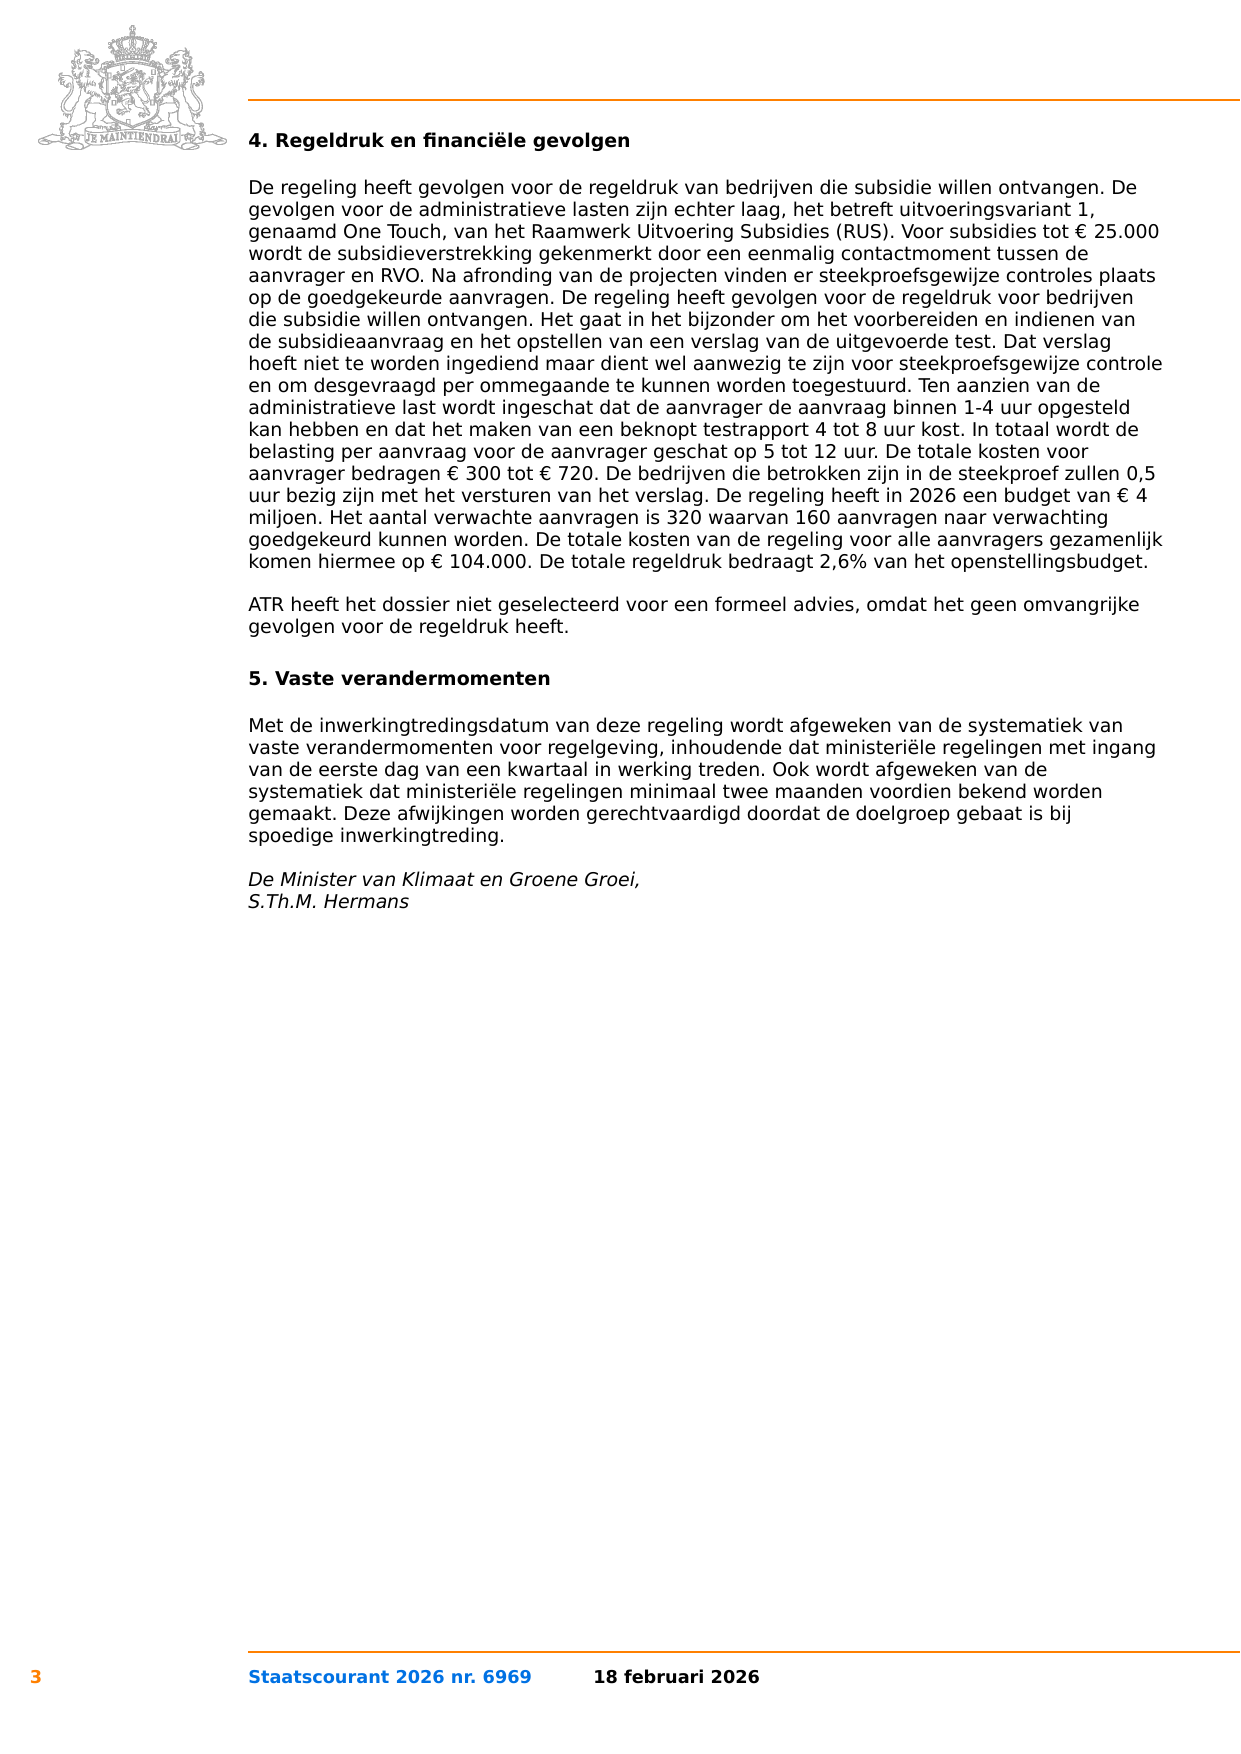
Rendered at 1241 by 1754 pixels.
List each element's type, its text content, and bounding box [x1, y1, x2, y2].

text De regeling heeft gevolgen voor de regeldruk van bedrijven die subsidie willen ontvangen. De gevolgen voor de administratieve lasten zijn echter laag, het betreft uitvoeringsvariant 1, genaamd One Touch, van het Raamwerk Uitvoering Subsidies (RUS). Voor subsidies tot € 25.000 wordt de subsidieverstrekking gekenmerkt door een eenmalig contactmoment tussen de aanvrager en RVO. Na afronding van de projecten vinden er steekproefsgewijze controles plaats op de goedgekeurde aanvragen. De regeling heeft gevolgen voor de regeldruk voor bedrijven die subsidie willen ontvangen. Het gaat in het bijzonder om het voorbereiden en indienen van de subsidieaanvraag en het opstellen van een verslag van de uitgevoerde test. Dat verslag hoeft niet te worden ingediend maar dient wel aanwezig te zijn voor steekproefsgewijze controle en om desgevraagd per ommegaande te kunnen worden toegestuurd. Ten aanzien van de administratieve last wordt ingeschat dat de aanvrager de aanvraag binnen 1-4 uur opgesteld kan hebben en dat het maken van een beknopt testrapport 4 tot 8 uur kost. In totaal wordt de belasting per aanvraag voor de aanvrager geschat op 5 tot 12 uur. De totale kosten voor aanvrager bedragen € 300 tot € 720. De bedrijven die betrokken zijn in de steekproef zullen 0,5 uur bezig zijn met het versturen van het verslag. De regeling heeft in 2026 een budget van € 4 miljoen. Het aantal verwachte aanvragen is 320 waarvan 160 aanvragen naar verwachting goedgekeurd kunnen worden. De totale kosten van de regeling voor alle aanvragers gezamenlijk komen hiermee op € 104.000. De totale regeldruk bedraagt 2,6% van het openstellingsbudget. [248, 177, 1163, 572]
subtitle 5. Vaste verandermomenten [248, 668, 1163, 690]
text ATR heeft het dossier niet geselecteerd voor een formeel advies, omdat het geen omvangrijke gevolgen voor de regeldruk heeft. [248, 594, 1163, 638]
picture [38, 25, 227, 150]
subtitle 4. Regeldruk en financiële gevolgen [248, 130, 1163, 152]
text Met de inwerkingtredingsdatum van deze regeling wordt afgeweken van de systematiek van vaste verandermomenten voor regelgeving, inhoudende dat ministeriële regelingen met ingang van de eerste dag van een kwartaal in werking treden. Ook wordt afgeweken van de systematiek dat ministeriële regelingen minimaal twee maanden voordien bekend worden gemaakt. Deze afwijkingen worden gerechtvaardigd doordat de doelgroep gebaat is bij spoedige inwerkingtreding. [248, 715, 1163, 847]
text De Minister van Klimaat en Groene Groei, S.Th.M. Hermans [248, 869, 1163, 913]
